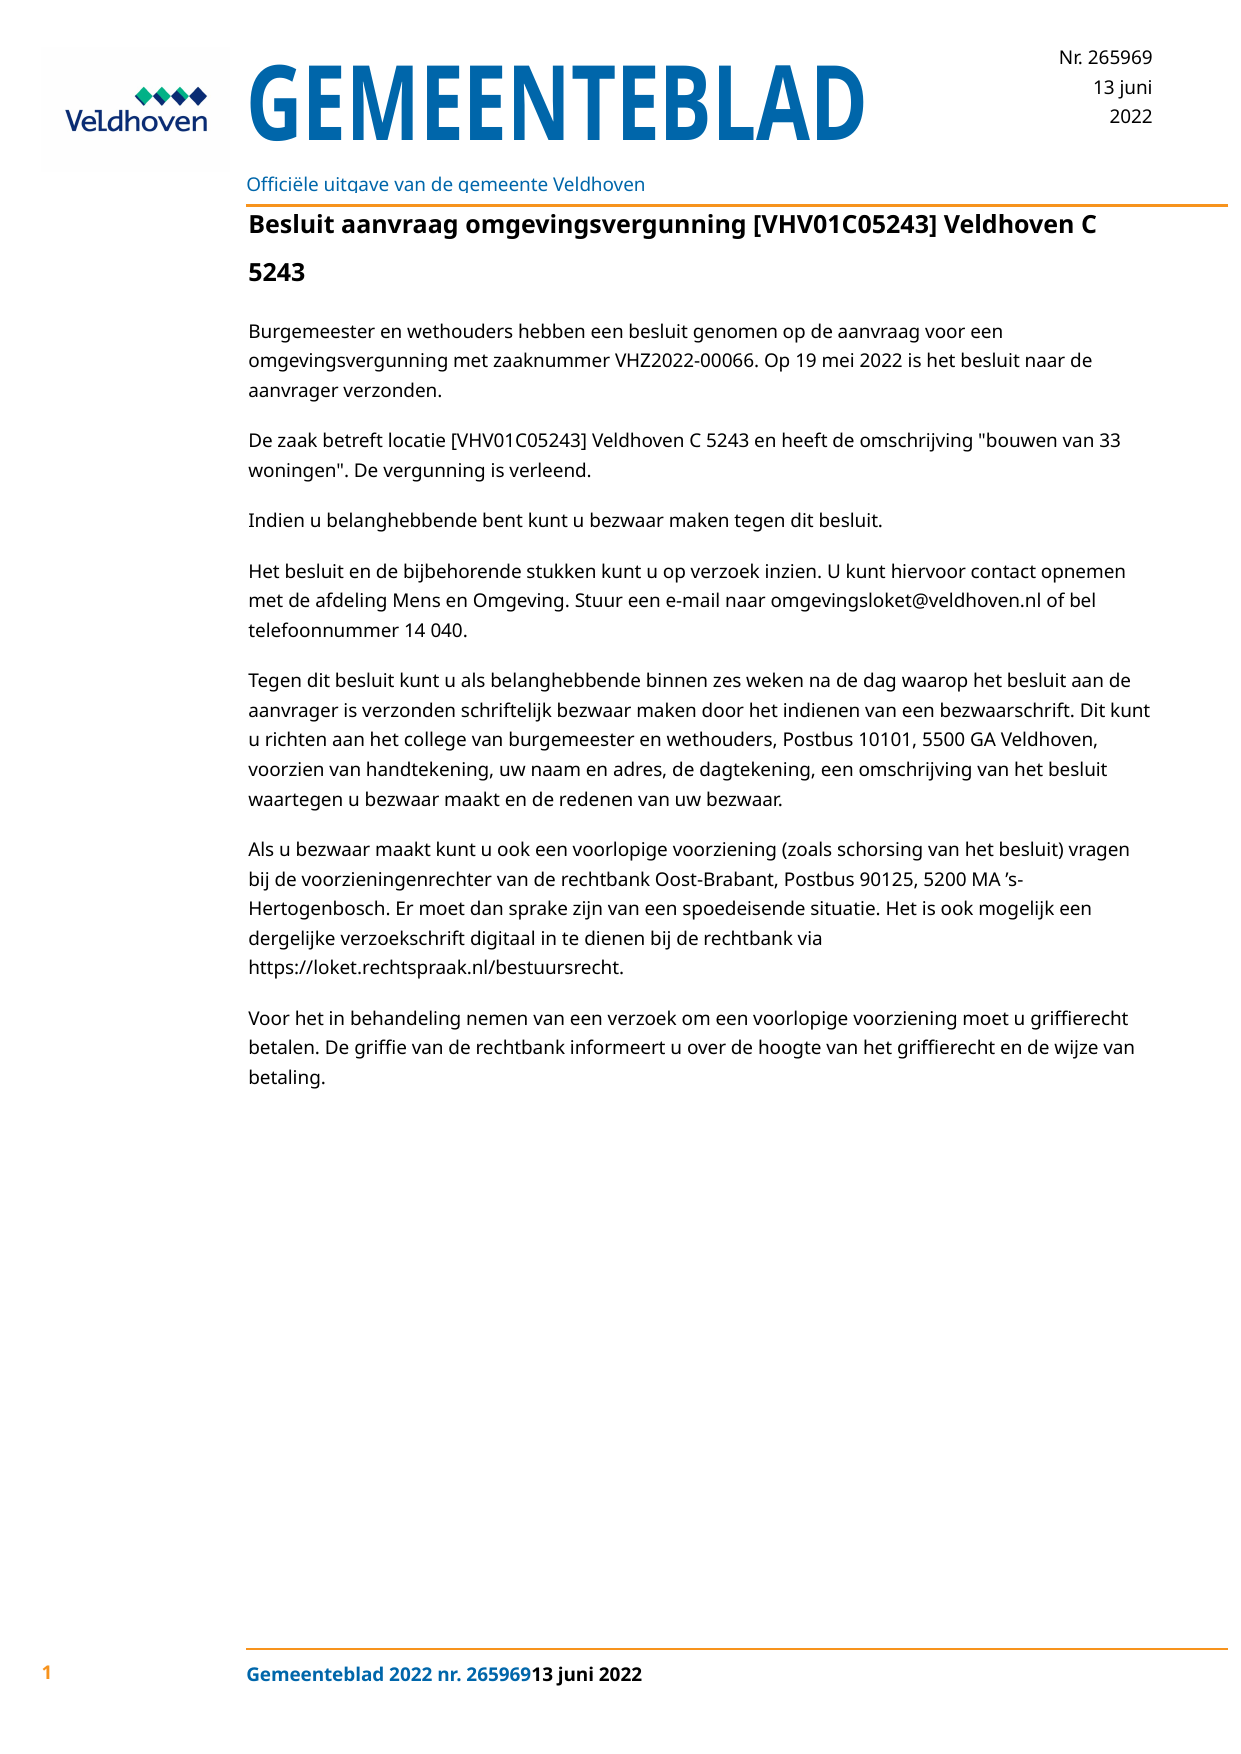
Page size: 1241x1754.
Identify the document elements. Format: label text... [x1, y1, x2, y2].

text Het besluit en de bijbehorende stukken kunt u op verzoek inzien. U kunt hiervoor contact opnemen met de afdeling Mens en Omgeving. Stuur een e-mail naar omgevingsloket@veldhoven.nl of bel telefoonnummer 14 040. [248, 558, 1152, 643]
text Indien u belanghebbende bent kunt u bezwaar maken tegen dit besluit. [248, 507, 1152, 533]
text Tegen dit besluit kunt u als belanghebbende binnen zes weken na de dag waarop het besluit aan de aanvrager is verzonden schriftelijk bezwaar maken door het indienen van een bezwaarschrift. Dit kunt u richten aan het college van burgemeester en wethouders, Postbus 10101, 5500 GA Veldhoven, voorzien van handtekening, uw naam en adres, de dagtekening, een omschrijving van het besluit waartegen u bezwaar maakt en de redenen van uw bezwaar. [248, 667, 1152, 812]
text Besluit aanvraag omgevingsvergunning [VHV01C05243] Veldhoven C 5243 [248, 207, 1152, 288]
picture [41, 47, 231, 172]
text Als u bezwaar maakt kunt u ook een voorlopige voorziening (zoals schorsing van het besluit) vragen bij de voorzieningenrechter van de rechtbank Oost-Brabant, Postbus 90125, 5200 MA ’s-Hertogenbosch. Er moet dan sprake zijn van een spoedeisende situatie. Het is ook mogelijk een dergelijke verzoekschrift digitaal in te dienen bij de rechtbank via https://loket.rechtspraak.nl/bestuursrecht. [248, 836, 1152, 980]
text Voor het in behandeling nemen van een verzoek om een voorlopige voorziening moet u griffierecht betalen. De griffie van de rechtbank informeert u over de hoogte van het griffierecht en de wijze van betaling. [248, 1005, 1152, 1090]
text De zaak betreft locatie [VHV01C05243] Veldhoven C 5243 en heeft de omschrijving "bouwen van 33 woningen". De vergunning is verleend. [248, 427, 1152, 483]
text Burgemeester en wethouders hebben een besluit genomen op de aanvraag voor een omgevingsvergunning met zaaknummer VHZ2022-00066. Op 19 mei 2022 is het besluit naar de aanvrager verzonden. [248, 318, 1152, 403]
